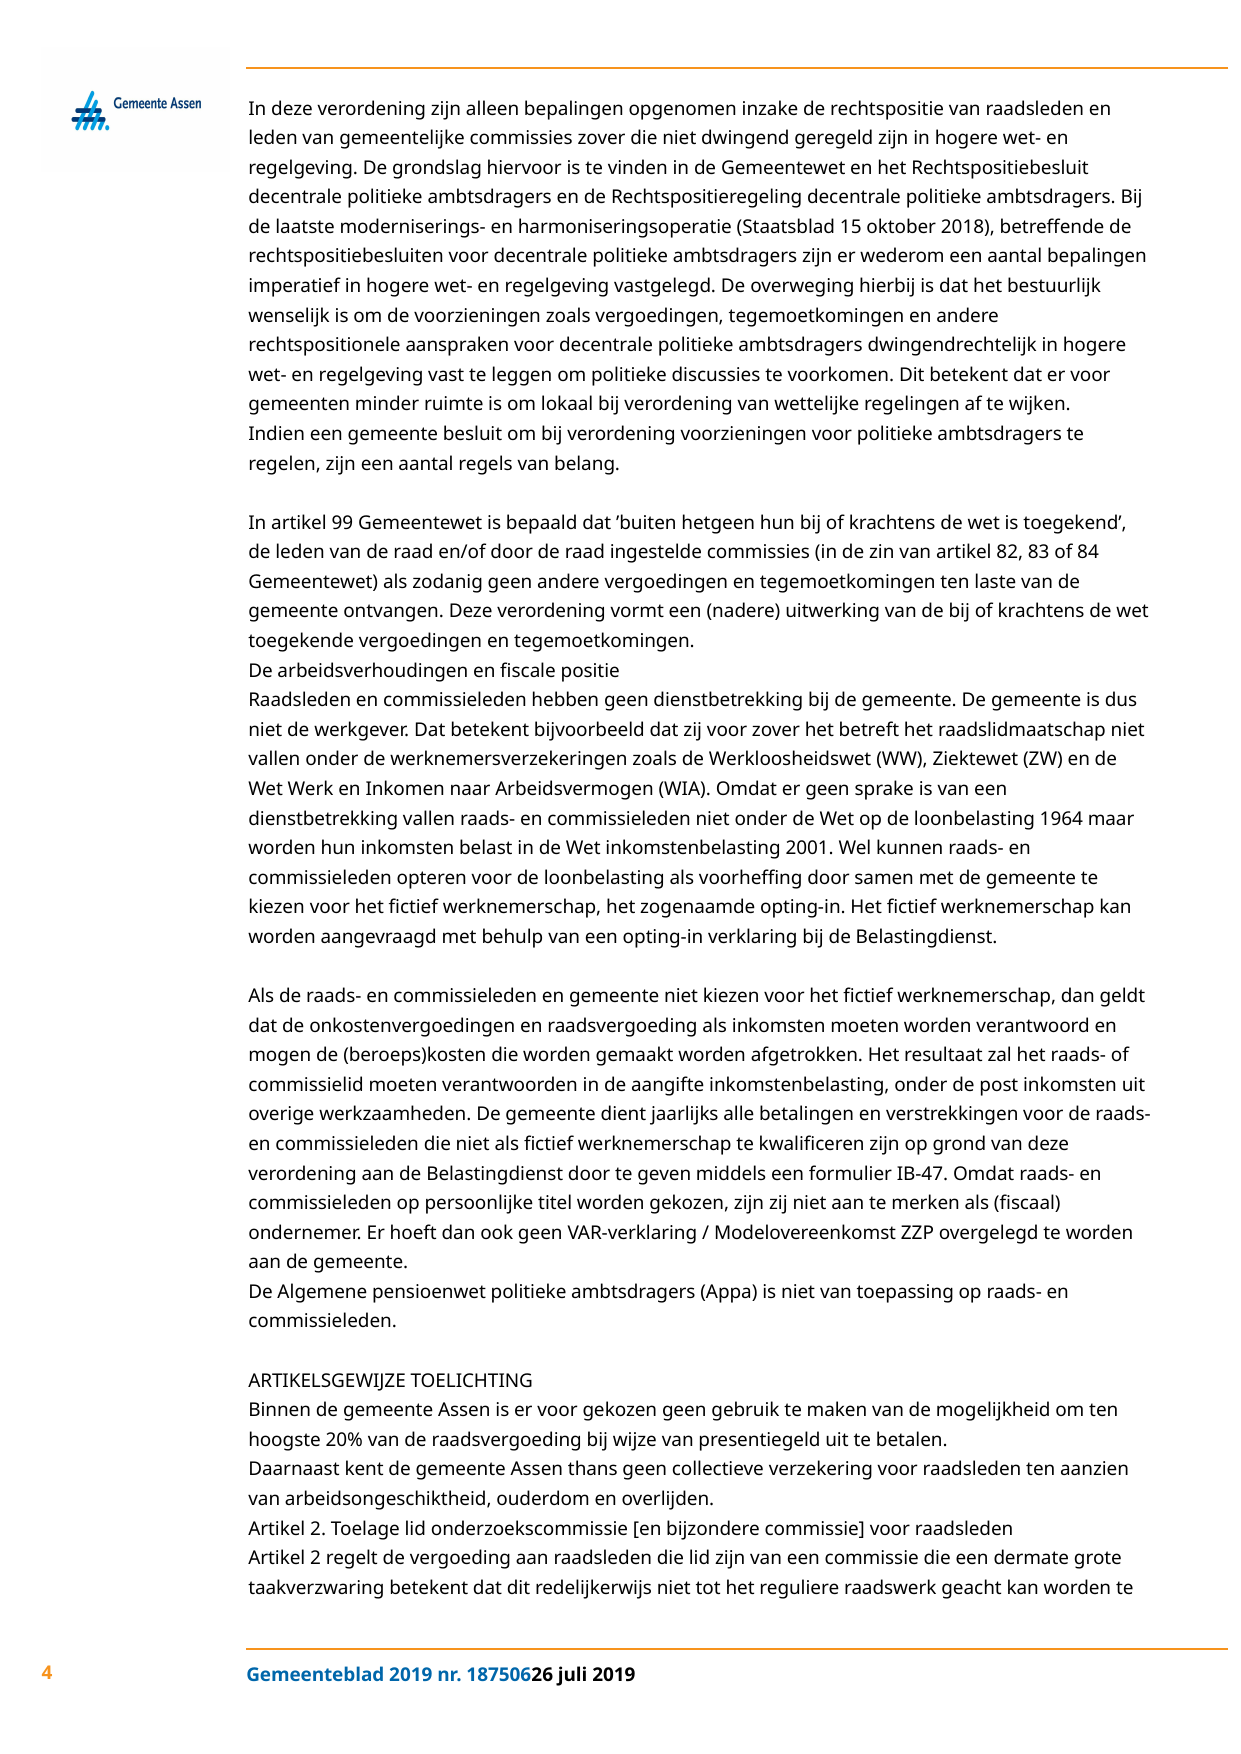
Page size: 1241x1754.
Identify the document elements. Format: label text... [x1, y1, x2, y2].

text Indien een gemeente besluit om bij verordening voorzieningen voor politieke ambtsdragers te regelen, zijn een aantal regels van belang. [248, 420, 1152, 476]
text Artikel 2. Toelage lid onderzoekscommissie [en bijzondere commissie] voor raadsleden [248, 1515, 1152, 1541]
text In artikel 99 Gemeentewet is bepaald dat ’buiten hetgeen hun bij of krachtens de wet is toegekend’, de leden van de raad en/of door de raad ingestelde commissies (in de zin van artikel 82, 83 of 84 Gemeentewet) als zodanig geen andere vergoedingen en tegemoetkomingen ten laste van de gemeente ontvangen. Deze verordening vormt een (nadere) uitwerking van de bij of krachtens de wet toegekende vergoedingen en tegemoetkomingen. [248, 509, 1152, 653]
picture [41, 47, 231, 172]
text ARTIKELSGEWIJZE TOELICHTING [248, 1367, 1152, 1393]
text In deze verordening zijn alleen bepalingen opgenomen inzake de rechtspositie van raadsleden en leden van gemeentelijke commissies zover die niet dwingend geregeld zijn in hogere wet- en regelgeving. De grondslag hiervoor is te vinden in de Gemeentewet en het Rechtspositiebesluit decentrale politieke ambtsdragers en de Rechtspositieregeling decentrale politieke ambtsdragers. Bij de laatste moderniserings- en harmoniseringsoperatie (Staatsblad 15 oktober 2018), betreffende de rechtspositiebesluiten voor decentrale politieke ambtsdragers zijn er wederom een aantal bepalingen imperatief in hogere wet- en regelgeving vastgelegd. De overweging hierbij is dat het bestuurlijk wenselijk is om de voorzieningen zoals vergoedingen, tegemoetkomingen en andere rechtspositionele aanspraken voor decentrale politieke ambtsdragers dwingendrechtelijk in hogere wet- en regelgeving vast te leggen om politieke discussies te voorkomen. Dit betekent dat er voor gemeenten minder ruimte is om lokaal bij verordening van wettelijke regelingen af te wijken. [248, 95, 1152, 416]
text Daarnaast kent de gemeente Assen thans geen collectieve verzekering voor raadsleden ten aanzien van arbeidsongeschiktheid, ouderdom en overlijden. [248, 1456, 1152, 1511]
text De arbeidsverhoudingen en fiscale positie [248, 657, 1152, 683]
text Raadsleden en commissieleden hebben geen dienstbetrekking bij de gemeente. De gemeente is dus niet de werkgever. Dat betekent bijvoorbeeld dat zij voor zover het betreft het raadslidmaatschap niet vallen onder de werknemersverzekeringen zoals de Werkloosheidswet (WW), Ziektewet (ZW) en de Wet Werk en Inkomen naar Arbeidsvermogen (WIA). Omdat er geen sprake is van een dienstbetrekking vallen raads- en commissieleden niet onder de Wet op de loonbelasting 1964 maar worden hun inkomsten belast in de Wet inkomstenbelasting 2001. Wel kunnen raads- en commissieleden opteren voor de loonbelasting als voorheffing door samen met de gemeente te kiezen voor het fictief werknemerschap, het zogenaamde opting-in. Het fictief werknemerschap kan worden aangevraagd met behulp van een opting-in verklaring bij de Belastingdienst. [248, 686, 1152, 949]
text Binnen de gemeente Assen is er voor gekozen geen gebruik te maken van de mogelijkheid om ten hoogste 20% van de raadsvergoeding bij wijze van presentiegeld uit te betalen. [248, 1396, 1152, 1452]
text Als de raads- en commissieleden en gemeente niet kiezen voor het fictief werknemerschap, dan geldt dat de onkostenvergoedingen en raadsvergoeding als inkomsten moeten worden verantwoord en mogen de (beroeps)kosten die worden gemaakt worden afgetrokken. Het resultaat zal het raads- of commissielid moeten verantwoorden in de aangifte inkomstenbelasting, onder de post inkomsten uit overige werkzaamheden. De gemeente dient jaarlijks alle betalingen en verstrekkingen voor de raads- en commissieleden die niet als fictief werknemerschap te kwalificeren zijn op grond van deze verordening aan de Belastingdienst door te geven middels een formulier IB-47. Omdat raads- en commissieleden op persoonlijke titel worden gekozen, zijn zij niet aan te merken als (fiscaal) ondernemer. Er hoeft dan ook geen VAR-verklaring / Modelovereenkomst ZZP overgelegd te worden aan de gemeente. [248, 982, 1152, 1274]
text Artikel 2 regelt de vergoeding aan raadsleden die lid zijn van een commissie die een dermate grote taakverzwaring betekent dat dit redelijkerwijs niet tot het reguliere raadswerk geacht kan worden te [248, 1544, 1152, 1600]
text De Algemene pensioenwet politieke ambtsdragers (Appa) is niet van toepassing op raads- en commissieleden. [248, 1278, 1152, 1333]
